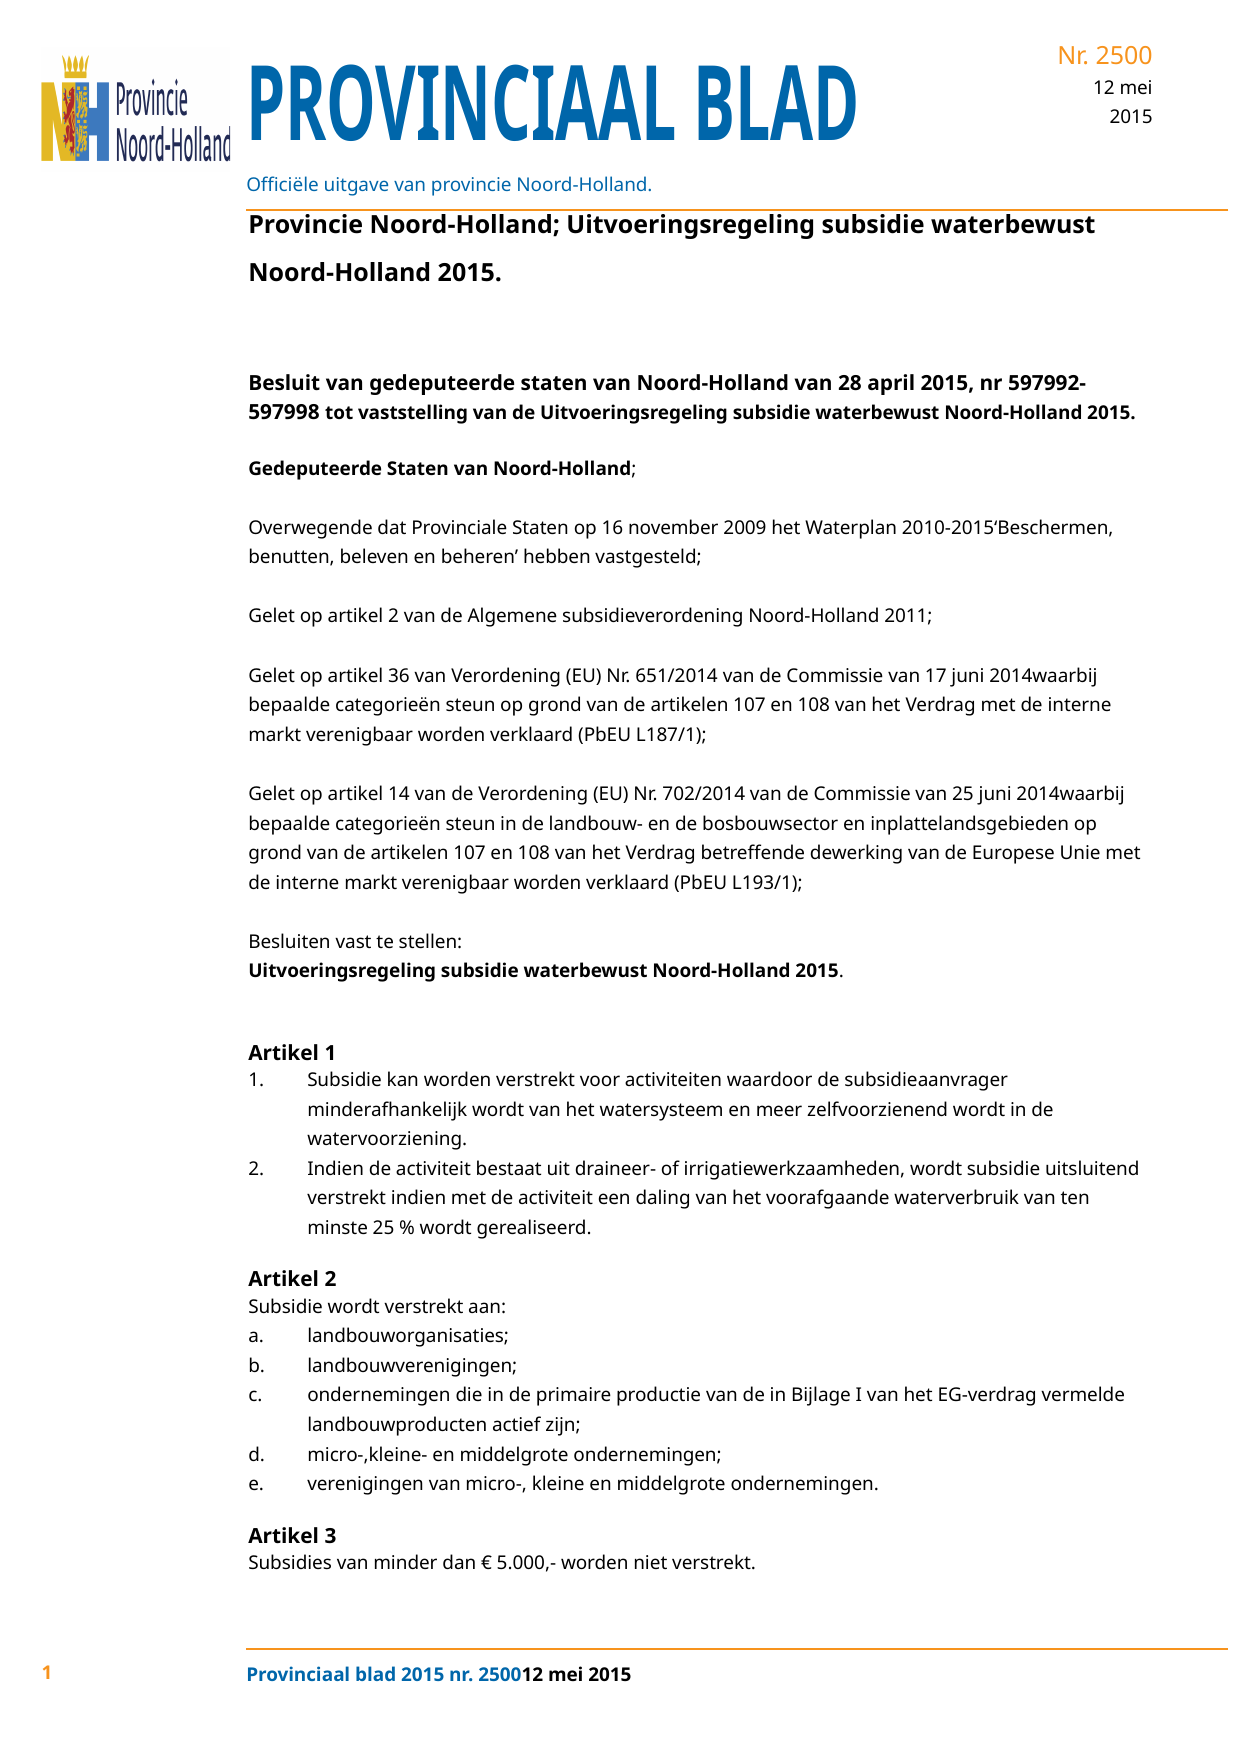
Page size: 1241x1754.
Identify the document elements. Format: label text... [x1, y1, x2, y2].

list micro-,kleine- en middelgrote ondernemingen; [248, 1441, 1152, 1467]
text Overwegende dat Provinciale Staten op 16 november 2009 het Waterplan 2010-2015‘Beschermen, benutten, beleven en beheren’ hebben vastgesteld; [248, 514, 1152, 569]
text Provincie Noord-Holland; Uitvoeringsregeling subsidie waterbewust Noord-Holland 2015. [248, 211, 1152, 288]
picture [41, 47, 231, 172]
text Gedeputeerde Staten van Noord-Holland; [248, 455, 1152, 481]
list Subsidie kan worden verstrekt voor activiteiten waardoor de subsidieaanvrager minderafhankelijk wordt van het watersysteem en meer zelfvoorzienend wordt in de watervoorziening. [248, 1066, 1152, 1151]
list Indien de activiteit bestaat uit draineer- of irrigatiewerkzaamheden, wordt subsidie uitsluitend verstrekt indien met de activiteit een daling van het voorafgaande waterverbruik van ten minste 25 % wordt gerealiseerd. [248, 1155, 1152, 1240]
text Uitvoeringsregeling subsidie waterbewust Noord-Holland 2015. [248, 958, 1152, 983]
text Artikel 1 [248, 1038, 1152, 1066]
text Besluit van gedeputeerde staten van Noord-Holland van 28 april 2015, nr 597992-597998 tot vaststelling van de Uitvoeringsregeling subsidie waterbewust Noord-Holland 2015. [248, 368, 1152, 425]
text Besluiten vast te stellen: [248, 928, 1152, 954]
text Artikel 2 [248, 1264, 1152, 1293]
list verenigingen van micro-, kleine en middelgrote ondernemingen. [248, 1470, 1152, 1496]
text Subsidies van minder dan € 5.000,- worden niet verstrekt. [248, 1549, 1152, 1575]
text Subsidie wordt verstrekt aan: [248, 1293, 1152, 1319]
text Artikel 3 [248, 1521, 1152, 1549]
list landbouworganisaties; [248, 1322, 1152, 1348]
text Gelet op artikel 14 van de Verordening (EU) Nr. 702/2014 van de Commissie van 25 juni 2014waarbij bepaalde categorieën steun in de landbouw- en de bosbouwsector en inplattelandsgebieden op grond van de artikelen 107 en 108 van het Verdrag betreffende dewerking van de Europese Unie met de interne markt verenigbaar worden verklaard (PbEU L193/1); [248, 780, 1152, 895]
text Gelet op artikel 36 van Verordening (EU) Nr. 651/2014 van de Commissie van 17 juni 2014waarbij bepaalde categorieën steun op grond van de artikelen 107 en 108 van het Verdrag met de interne markt verenigbaar worden verklaard (PbEU L187/1); [248, 662, 1152, 747]
list landbouwverenigingen; [248, 1352, 1152, 1378]
list ondernemingen die in de primaire productie van de in Bijlage I van het EG-verdrag vermelde landbouwproducten actief zijn; [248, 1382, 1152, 1437]
text Gelet op artikel 2 van de Algemene subsidieverordening Noord-Holland 2011; [248, 603, 1152, 628]
